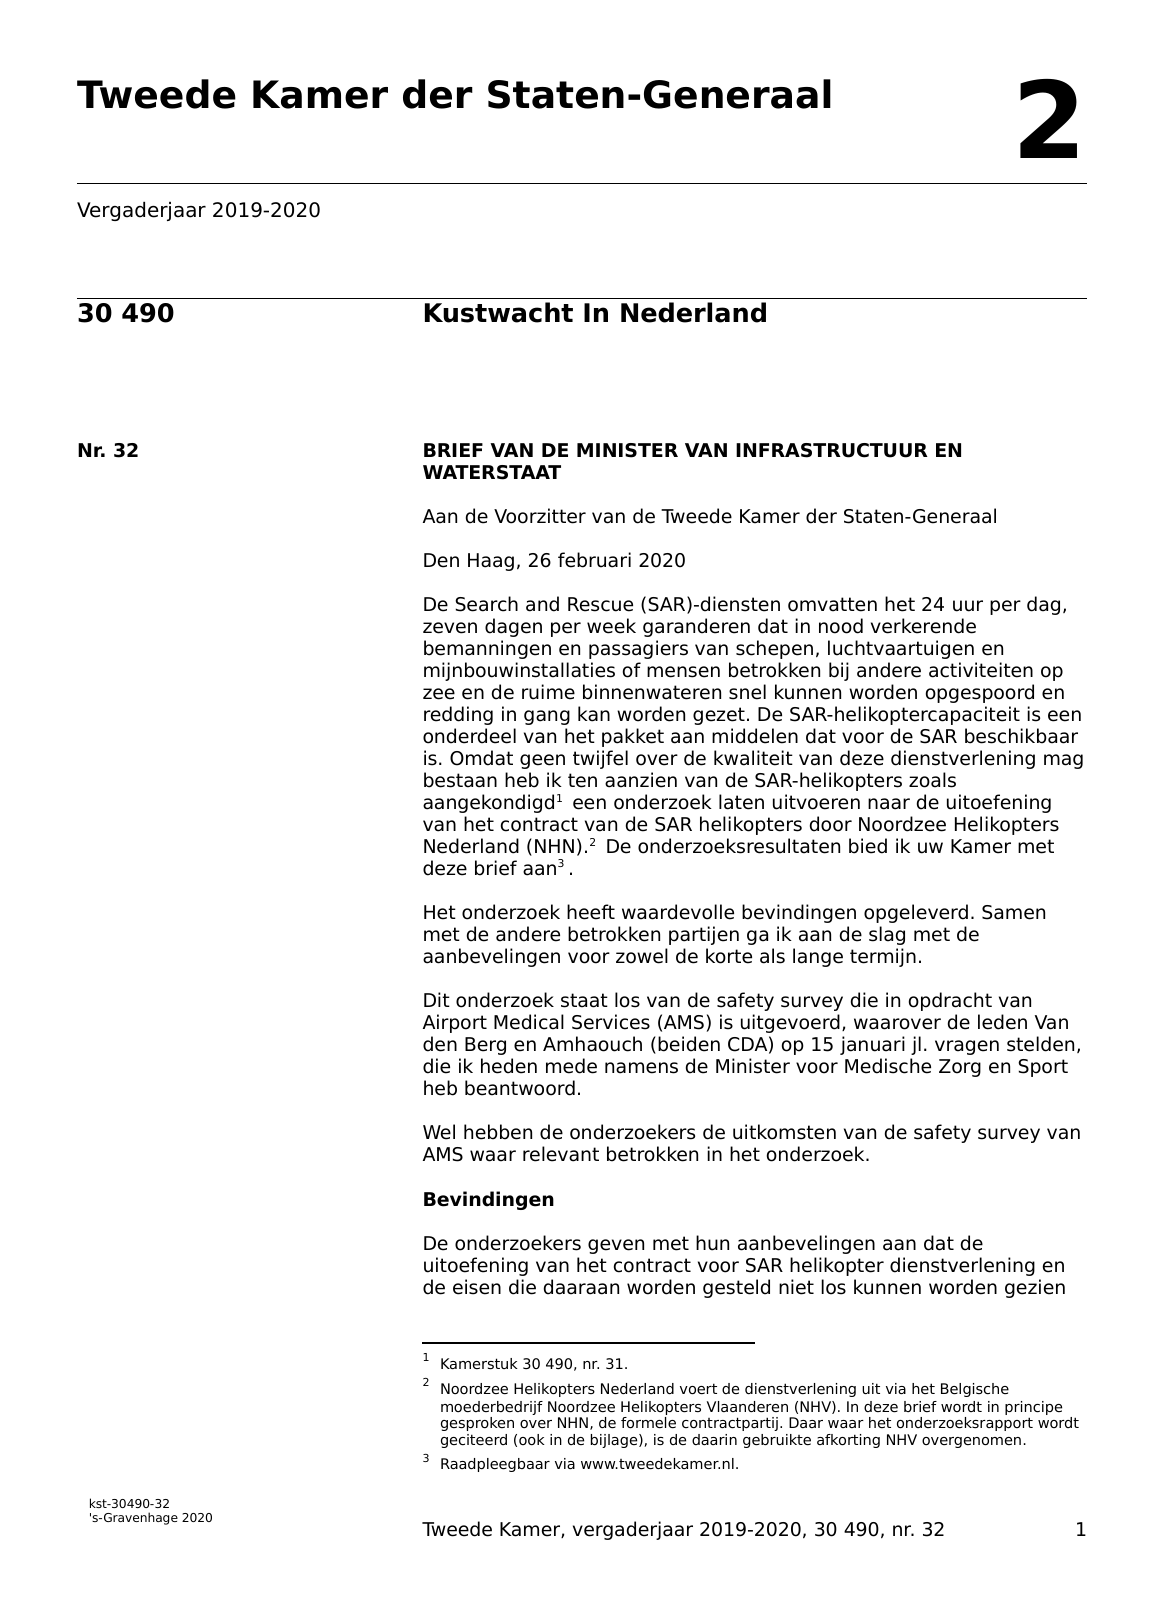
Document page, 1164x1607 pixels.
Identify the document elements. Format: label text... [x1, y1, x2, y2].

text Den Haag, 26 februari 2020 [422, 550, 1087, 572]
text Dit onderzoek staat los van de safety survey die in opdracht van Airport Medical Services (AMS) is uitgevoerd, waarover de leden Van den Berg en Amhaouch (beiden CDA) op 15 januari jl. vragen stelden, die ik heden mede namens de Minister voor Medische Zorg en Sport heb beantwoord. [422, 990, 1087, 1100]
text Raadpleegbaar via www.tweedekamer.nl. [422, 1452, 1087, 1474]
text De Search and Rescue (SAR)-diensten omvatten het 24 uur per dag, zeven dagen per week garanderen dat in nood verkerende bemanningen en passagiers van schepen, luchtvaartuigen en mijnbouwinstallaties of mensen betrokken bij andere activiteiten op zee en de ruime binnenwateren snel kunnen worden opgespoord en redding in gang kan worden gezet. De SAR-helikoptercapaciteit is een onderdeel van het pakket aan middelen dat voor de SAR beschikbaar is. Omdat geen twijfel over de kwaliteit van deze dienstverlening mag bestaan heb ik ten aanzien van de SAR-helikopters zoals aangekondigd een onderzoek laten uitvoeren naar de uitoefening van het contract van de SAR helikopters door Noordzee Helikopters Nederland (NHN). De onderzoeksresultaten bied ik uw Kamer met deze brief aan. [422, 594, 1087, 880]
table_header 2 [886, 59, 1087, 183]
text De onderzoekers geven met hun aanbevelingen aan dat de uitoefening van het contract voor SAR helikopter dienstverlening en de eisen die daaraan worden gesteld niet los kunnen worden gezien [422, 1233, 1087, 1298]
text 's-Gravenhage 2020 [88, 1511, 323, 1525]
text Het onderzoek heeft waardevolle bevindingen opgeleverd. Samen met de andere betrokken partijen ga ik aan de slag met de aanbevelingen voor zowel de korte als lange termijn. [422, 902, 1087, 968]
text kst-30490-32 [88, 1497, 323, 1511]
text Kamerstuk 30 490, nr. 31. [422, 1352, 1087, 1374]
text Wel hebben de onderzoekers de uitkomsten van de safety survey van AMS waar relevant betrokken in het onderzoek. [422, 1122, 1087, 1166]
text Aan de Voorzitter van de Tweede Kamer der Staten-Generaal [422, 506, 1087, 528]
subtitle Bevindingen [422, 1188, 1087, 1210]
subtitle Nr. 32 BRIEF VAN DE MINISTER VAN INFRASTRUCTUUR EN WATERSTAAT [77, 440, 1087, 484]
text Noordzee Helikopters Nederland voert de dienstverlening uit via het Belgische moederbedrijf Noordzee Helikopters Vlaanderen (NHV). In deze brief wordt in principe gesproken over NHN, de formele contractpartij. Daar waar het onderzoeksrapport wordt geciteerd (ook in de bijlage), is de daarin gebruikte afkorting NHV overgenomen. [422, 1377, 1087, 1449]
table_cell Vergaderjaar 2019-2020 [77, 184, 1087, 298]
subtitle 30 490 Kustwacht In Nederland [77, 299, 1087, 329]
table_header Tweede Kamer der Staten-Generaal [77, 59, 886, 183]
